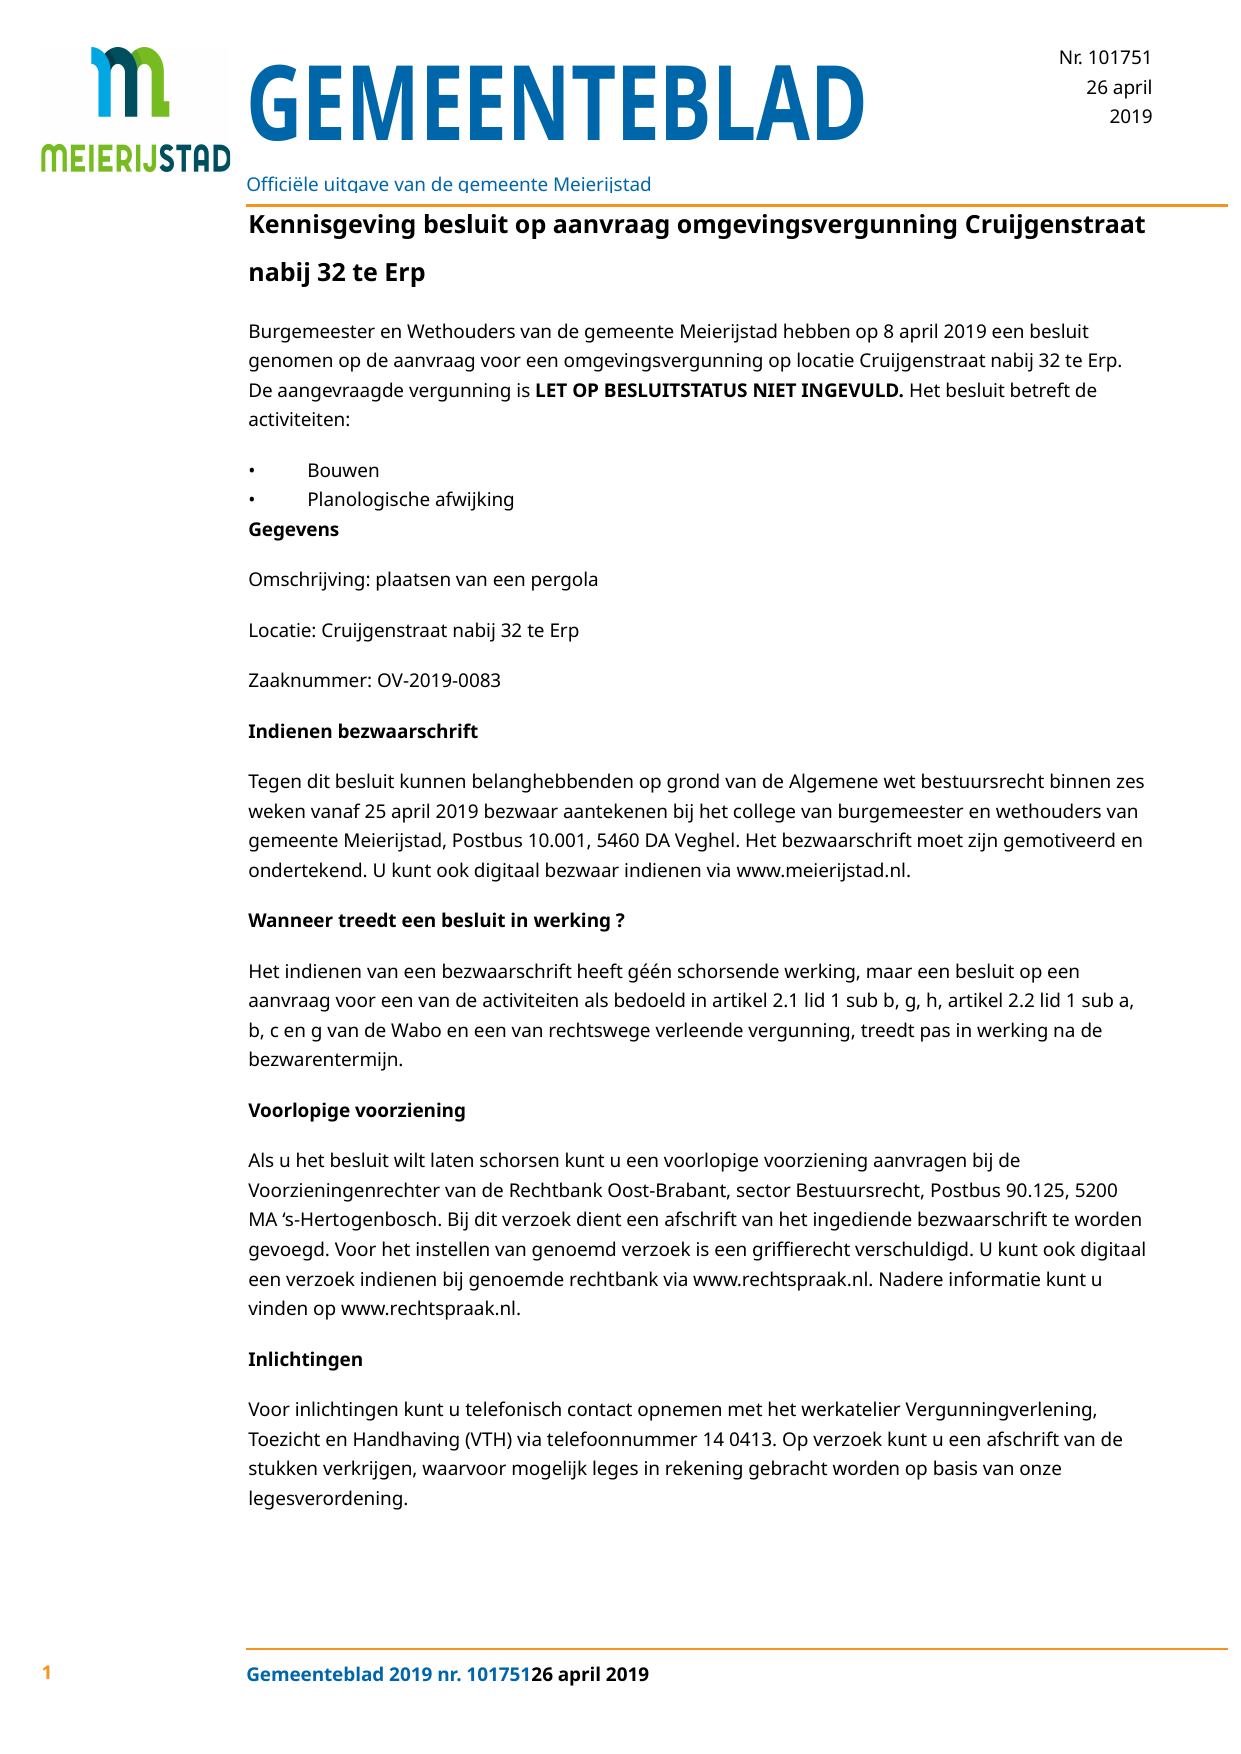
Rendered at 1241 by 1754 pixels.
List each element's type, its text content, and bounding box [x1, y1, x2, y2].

text Wanneer treedt een besluit in werking ? [248, 907, 1152, 933]
text Het indienen van een bezwaarschrift heeft géén schorsende werking, maar een besluit op een aanvraag voor een van de activiteiten als bedoeld in artikel 2.1 lid 1 sub b, g, h, artikel 2.2 lid 1 sub a, b, c en g van de Wabo en een van rechtswege verleende vergunning, treedt pas in werking na de bezwarentermijn. [248, 958, 1152, 1072]
text Voorlopige voorziening [248, 1097, 1152, 1123]
text Kennisgeving besluit op aanvraag omgevingsvergunning Cruijgenstraat nabij 32 te Erp [248, 207, 1152, 288]
text Locatie: Cruijgenstraat nabij 32 te Erp [248, 617, 1152, 643]
text Indienen bezwaarschrift [248, 718, 1152, 744]
text Voor inlichtingen kunt u telefonisch contact opnemen met het werkatelier Vergunningverlening, Toezicht en Handhaving (VTH) via telefoonnummer 14 0413. Op verzoek kunt u een afschrift van de stukken verkrijgen, waarvoor mogelijk leges in rekening gebracht worden op basis van onze legesverordening. [248, 1396, 1152, 1511]
text Tegen dit besluit kunnen belanghebbenden op grond van de Algemene wet bestuursrecht binnen zes weken vanaf 25 april 2019 bezwaar aantekenen bij het college van burgemeester en wethouders van gemeente Meierijstad, Postbus 10.001, 5460 DA Veghel. Het bezwaarschrift moet zijn gemotiveerd en ondertekend. U kunt ook digitaal bezwaar indienen via www.meierijstad.nl. [248, 768, 1152, 883]
text Burgemeester en Wethouders van de gemeente Meierijstad hebben op 8 april 2019 een besluit genomen op de aanvraag voor een omgevingsvergunning op locatie Cruijgenstraat nabij 32 te Erp. De aangevraagde vergunning is LET OP BESLUITSTATUS NIET INGEVULD. Het besluit betreft de activiteiten: [248, 318, 1152, 432]
text Als u het besluit wilt laten schorsen kunt u een voorlopige voorziening aanvragen bij de Voorzieningenrechter van de Rechtbank Oost-Brabant, sector Bestuursrecht, Postbus 90.125, 5200 MA ‘s-Hertogenbosch. Bij dit verzoek dient een afschrift van het ingediende bezwaarschrift te worden gevoegd. Voor het instellen van genoemd verzoek is een griffierecht verschuldigd. U kunt ook digitaal een verzoek indienen bij genoemde rechtbank via www.rechtspraak.nl. Nadere informatie kunt u vinden op www.rechtspraak.nl. [248, 1147, 1152, 1321]
text Omschrijving: plaatsen van een pergola [248, 567, 1152, 592]
text Gegevens [248, 516, 1152, 542]
list Bouwen [248, 457, 1152, 483]
list Planologische afwijking [248, 487, 1152, 512]
text Zaaknummer: OV-2019-0083 [248, 667, 1152, 693]
text Inlichtingen [248, 1346, 1152, 1372]
picture [41, 47, 231, 172]
